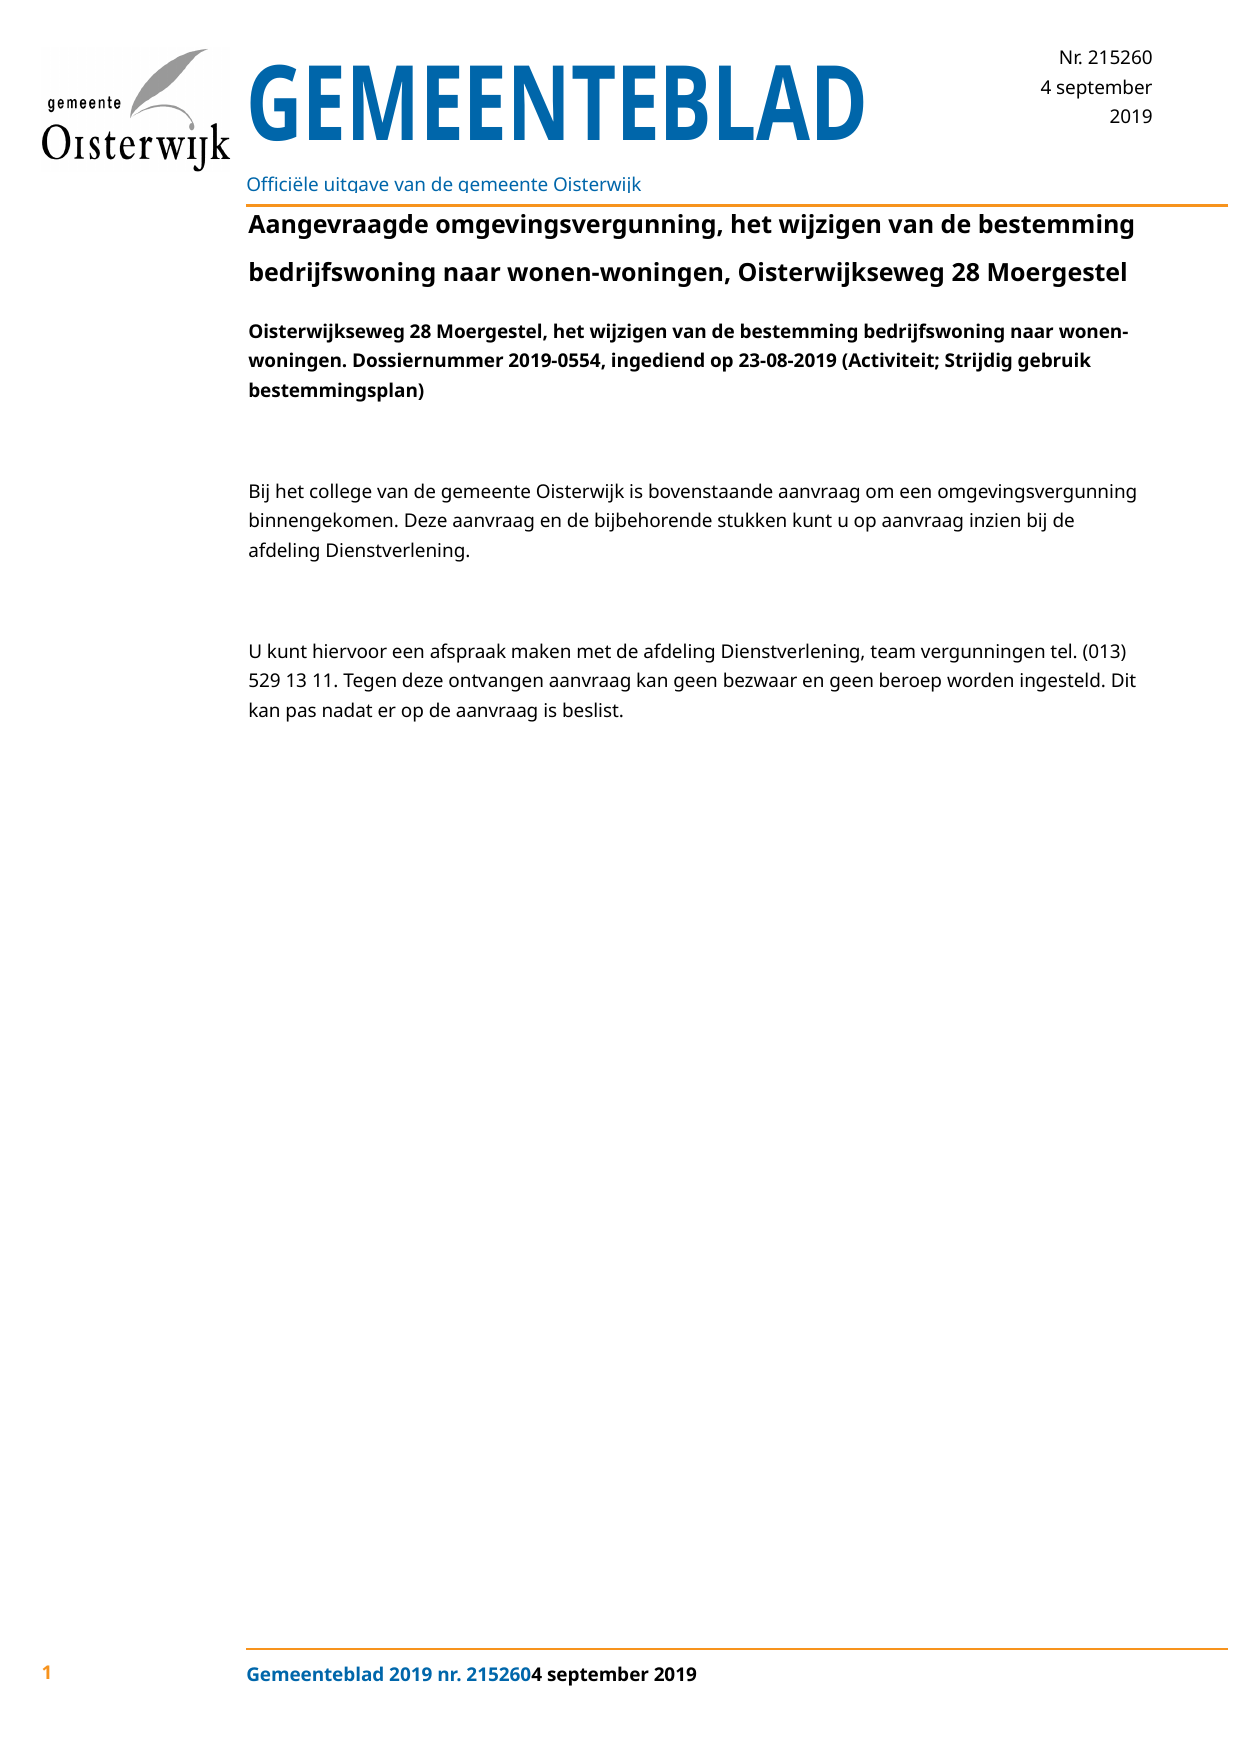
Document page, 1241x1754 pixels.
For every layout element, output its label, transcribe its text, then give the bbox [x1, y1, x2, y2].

text U kunt hiervoor een afspraak maken met de afdeling Dienstverlening, team vergunningen tel. (013) 529 13 11. Tegen deze ontvangen aanvraag kan geen bezwaar en geen beroep worden ingesteld. Dit kan pas nadat er op de aanvraag is beslist. [248, 638, 1152, 723]
text Bij het college van de gemeente Oisterwijk is bovenstaande aanvraag om een omgevingsvergunning binnengekomen. Deze aanvraag en de bijbehorende stukken kunt u op aanvraag inzien bij de afdeling Dienstverlening. [248, 478, 1152, 563]
text Oisterwijkseweg 28 Moergestel, het wijzigen van de bestemming bedrijfswoning naar wonen-woningen. Dossiernummer 2019-0554, ingediend op 23-08-2019 (Activiteit; Strijdig gebruik bestemmingsplan) [248, 318, 1152, 403]
text Aangevraagde omgevingsvergunning, het wijzigen van de bestemming bedrijfswoning naar wonen-woningen, Oisterwijkseweg 28 Moergestel [248, 207, 1152, 288]
picture [41, 47, 231, 172]
